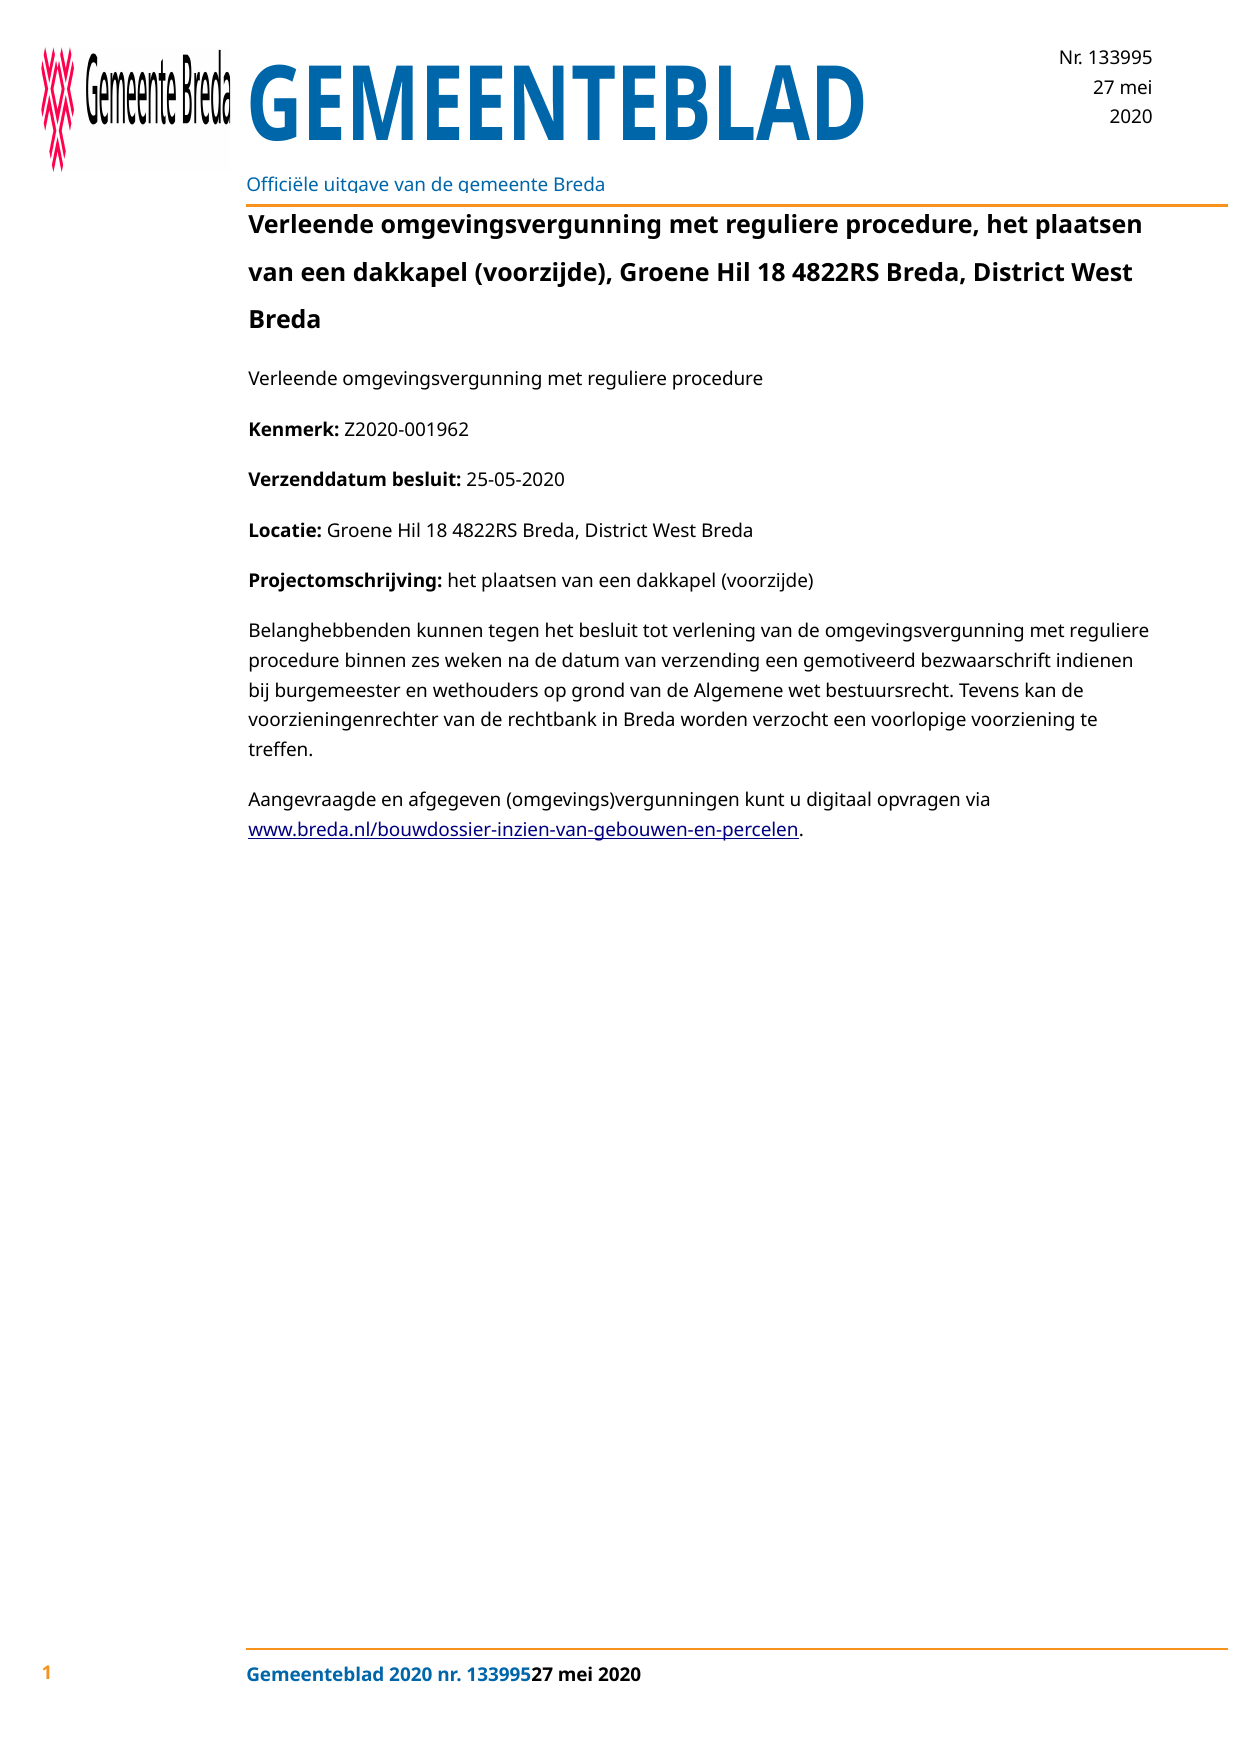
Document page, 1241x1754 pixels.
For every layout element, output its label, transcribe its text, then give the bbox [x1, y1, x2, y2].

text Belanghebbenden kunnen tegen het besluit tot verlening van de omgevingsvergunning met reguliere procedure binnen zes weken na de datum van verzending een gemotiveerd bezwaarschrift indienen bij burgemeester en wethouders op grond van de Algemene wet bestuursrecht. Tevens kan de voorzieningenrechter van de rechtbank in Breda worden verzocht een voorlopige voorziening te treffen. [248, 618, 1152, 762]
text Verleende omgevingsvergunning met reguliere procedure, het plaatsen van een dakkapel (voorzijde), Groene Hil 18 4822RS Breda, District West Breda [248, 207, 1152, 336]
picture [41, 47, 231, 172]
text Kenmerk: Z2020-001962 [248, 416, 1152, 442]
text Verzenddatum besluit: 25-05-2020 [248, 466, 1152, 492]
text Projectomschrijving: het plaatsen van een dakkapel (voorzijde) [248, 567, 1152, 593]
text Locatie: Groene Hil 18 4822RS Breda, District West Breda [248, 517, 1152, 542]
text Aangevraagde en afgegeven (omgevings)vergunningen kunt u digitaal opvragen via www.breda.nl/bouwdossier-inzien-van-gebouwen-en-percelen. [248, 786, 1152, 842]
text Verleende omgevingsvergunning met reguliere procedure [248, 366, 1152, 391]
